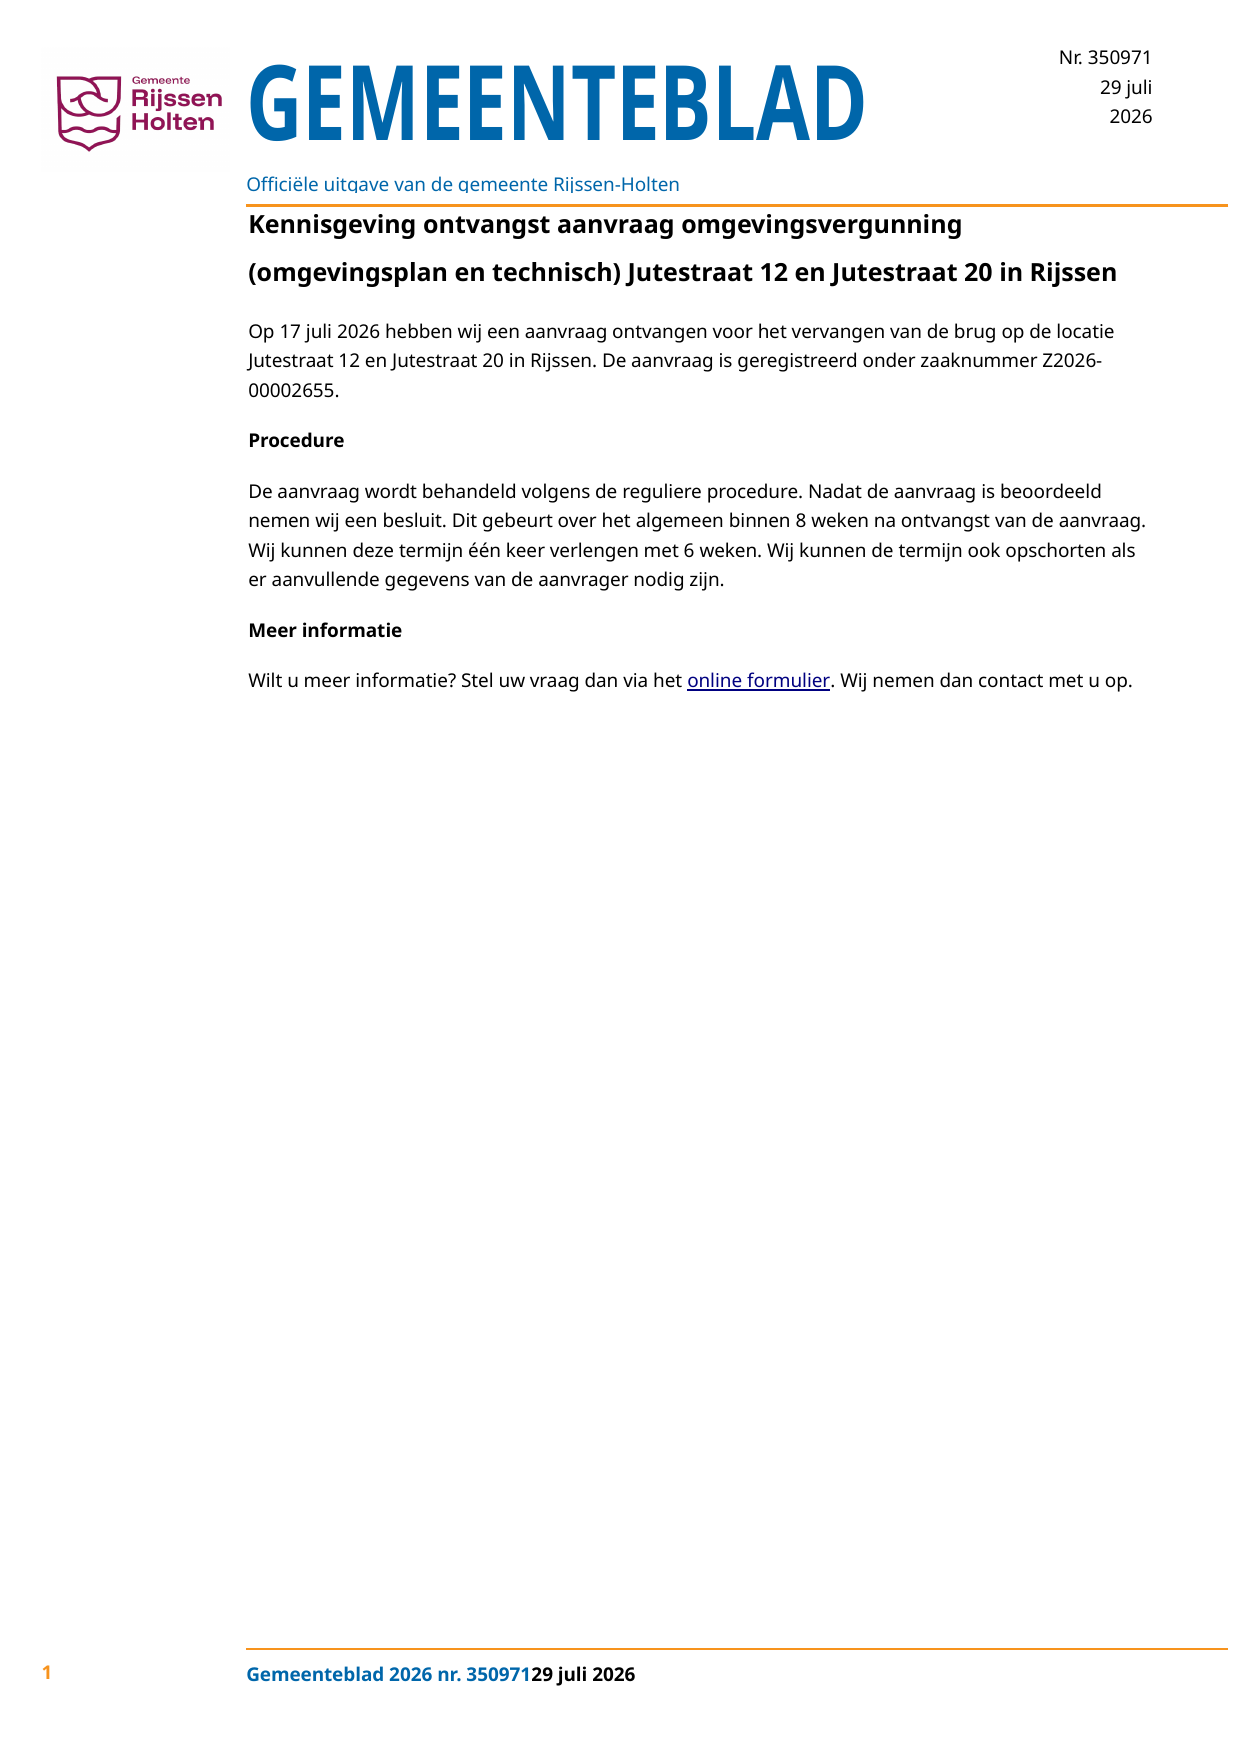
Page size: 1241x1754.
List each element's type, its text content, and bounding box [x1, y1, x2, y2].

text De aanvraag wordt behandeld volgens de reguliere procedure. Nadat de aanvraag is beoordeeld nemen wij een besluit. Dit gebeurt over het algemeen binnen 8 weken na ontvangst van de aanvraag. Wij kunnen deze termijn één keer verlengen met 6 weken. Wij kunnen de termijn ook opschorten als er aanvullende gegevens van de aanvrager nodig zijn. [248, 478, 1152, 592]
picture [41, 47, 231, 172]
text Wilt u meer informatie? Stel uw vraag dan via het online formulier. Wij nemen dan contact met u op. [248, 667, 1152, 693]
text Kennisgeving ontvangst aanvraag omgevingsvergunning (omgevingsplan en technisch) Jutestraat 12 en Jutestraat 20 in Rijssen [248, 207, 1152, 288]
text Op 17 juli 2026 hebben wij een aanvraag ontvangen voor het vervangen van de brug op de locatie Jutestraat 12 en Jutestraat 20 in Rijssen. De aanvraag is geregistreerd onder zaaknummer Z2026-00002655. [248, 318, 1152, 403]
text Meer informatie [248, 617, 1152, 643]
text Procedure [248, 427, 1152, 453]
